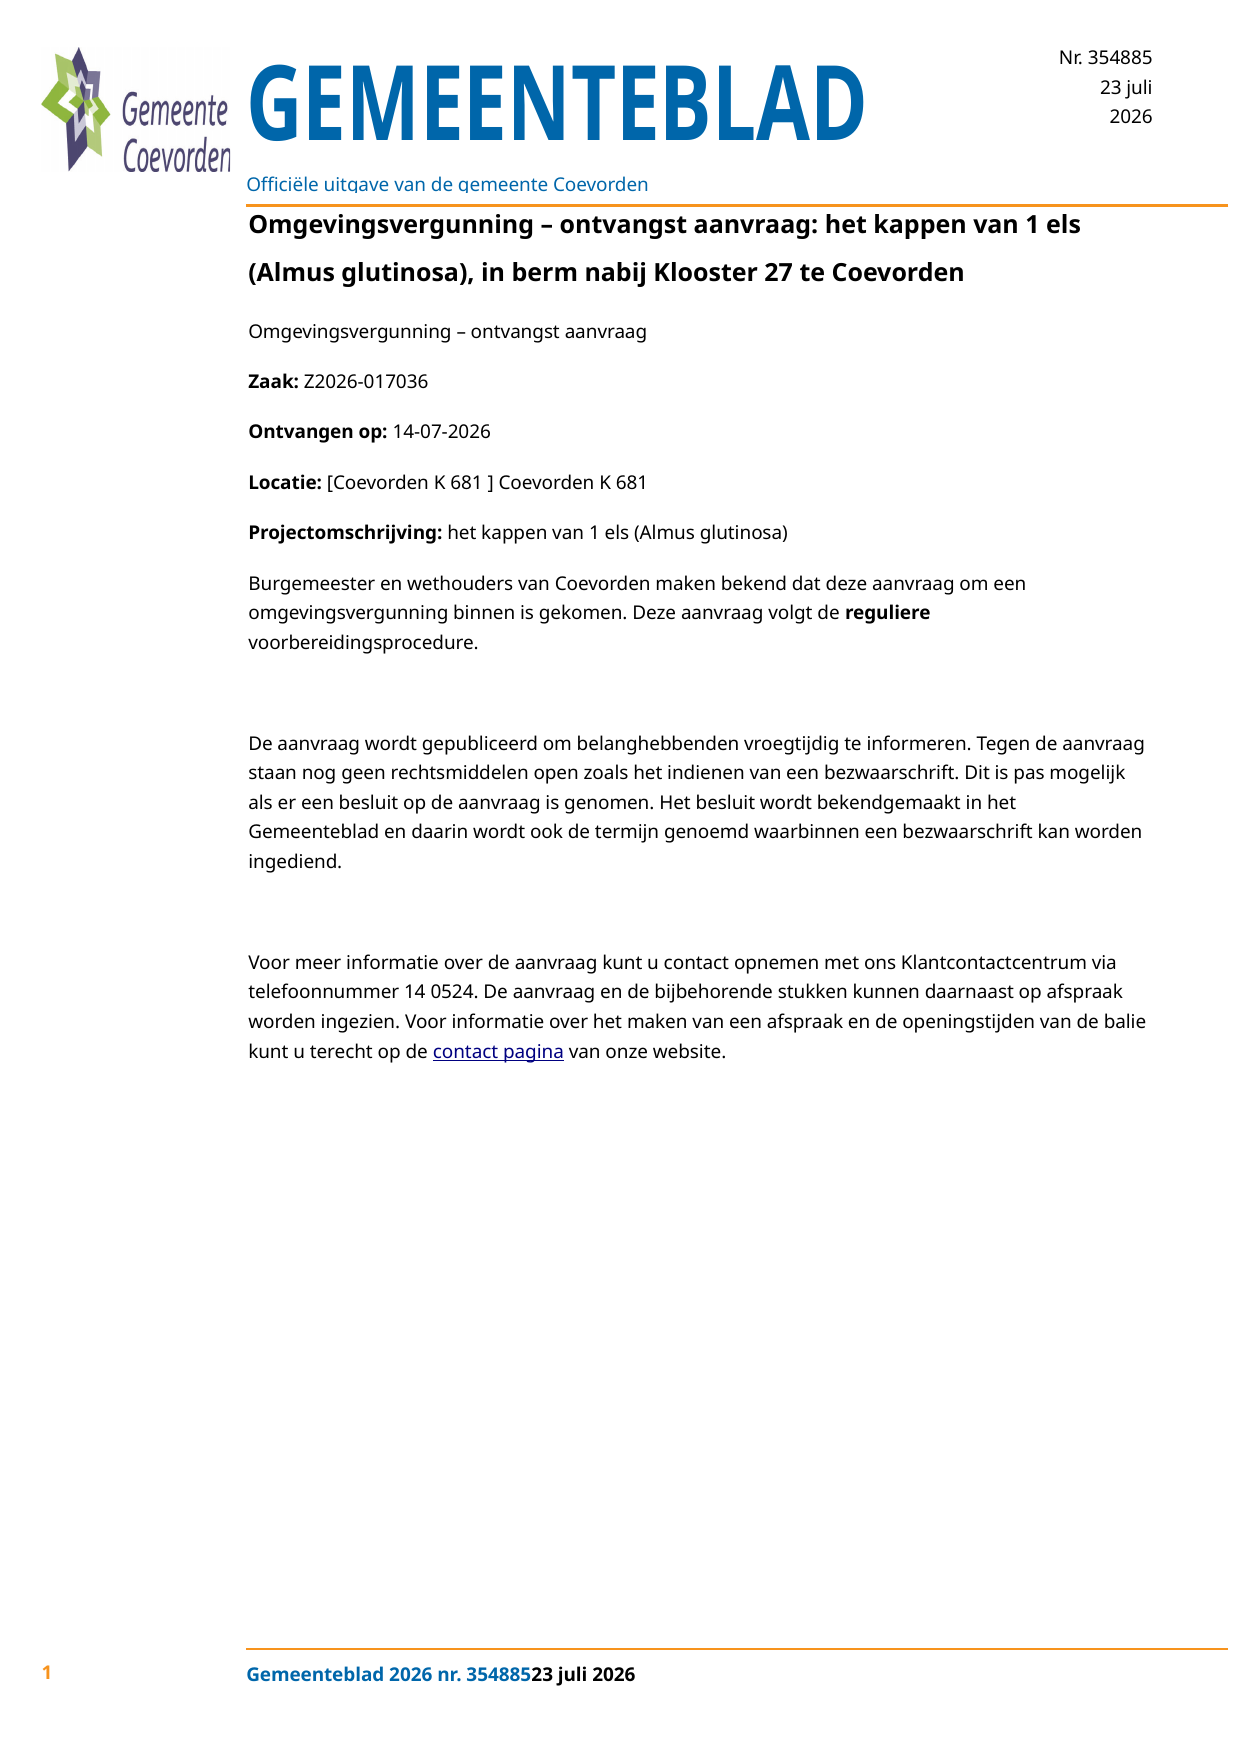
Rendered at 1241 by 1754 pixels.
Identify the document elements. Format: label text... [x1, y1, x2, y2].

text De aanvraag wordt gepubliceerd om belanghebbenden vroegtijdig te informeren. Tegen de aanvraag staan nog geen rechtsmiddelen open zoals het indienen van een bezwaarschrift. Dit is pas mogelijk als er een besluit op de aanvraag is genomen. Het besluit wordt bekendgemaakt in het Gemeenteblad en daarin wordt ook de termijn genoemd waarbinnen een bezwaarschrift kan worden ingediend. [248, 730, 1152, 874]
text Zaak: Z2026-017036 [248, 368, 1152, 394]
text Voor meer informatie over de aanvraag kunt u contact opnemen met ons Klantcontactcentrum via telefoonnummer 14 0524. De aanvraag en de bijbehorende stukken kunnen daarnaast op afspraak worden ingezien. Voor informatie over het maken van een afspraak en de openingstijden van de balie kunt u terecht op de contact pagina van onze website. [248, 949, 1152, 1064]
text Locatie: [Coevorden K 681 ] Coevorden K 681 [248, 469, 1152, 495]
text Ontvangen op: 14-07-2026 [248, 419, 1152, 444]
text Omgevingsvergunning – ontvangst aanvraag [248, 318, 1152, 344]
text Burgemeester en wethouders van Coevorden maken bekend dat deze aanvraag om een omgevingsvergunning binnen is gekomen. Deze aanvraag volgt de reguliere voorbereidingsprocedure. [248, 570, 1152, 655]
text Omgevingsvergunning – ontvangst aanvraag: het kappen van 1 els (Almus glutinosa), in berm nabij Klooster 27 te Coevorden [248, 207, 1152, 288]
picture [41, 47, 231, 172]
text Projectomschrijving: het kappen van 1 els (Almus glutinosa) [248, 519, 1152, 545]
